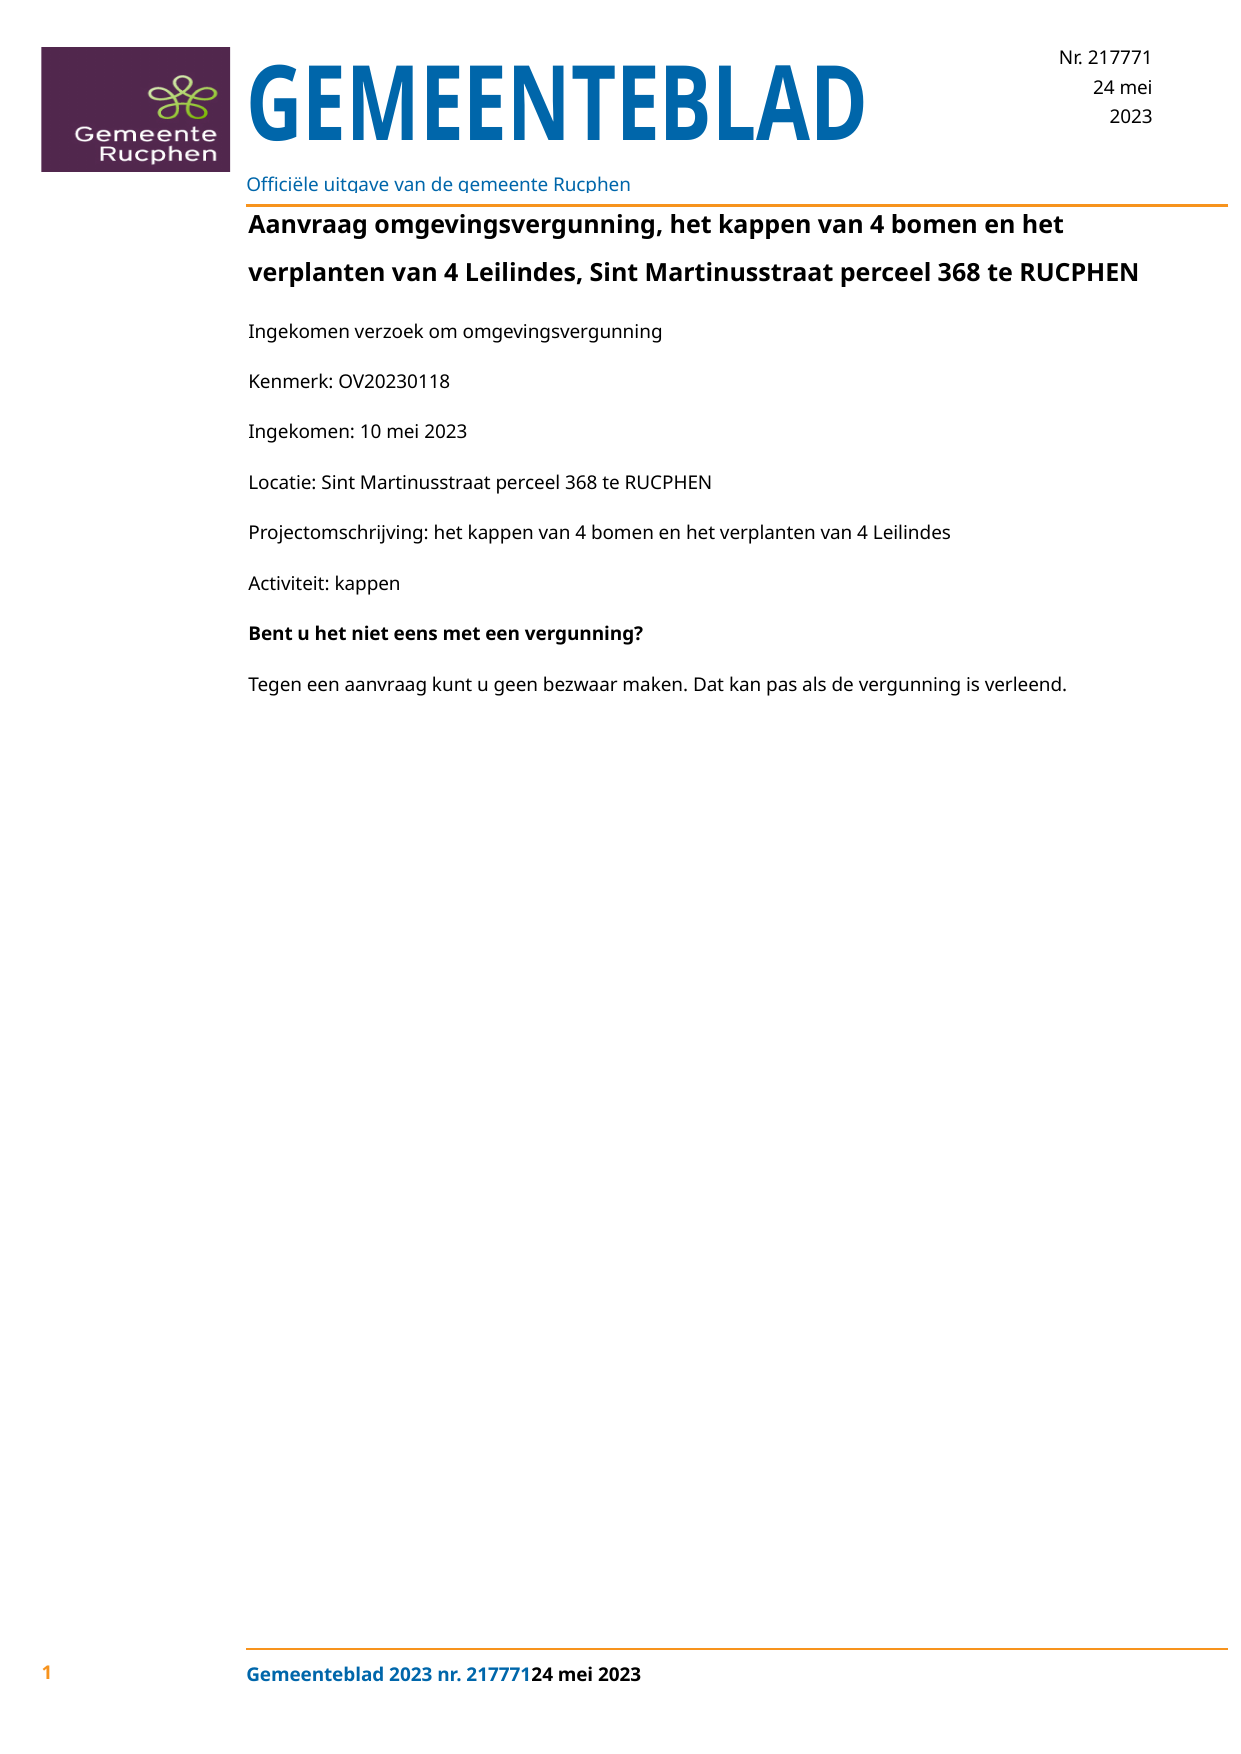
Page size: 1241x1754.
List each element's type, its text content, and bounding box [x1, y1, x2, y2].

text Locatie: Sint Martinusstraat perceel 368 te RUCPHEN [248, 469, 1152, 495]
text Ingekomen verzoek om omgevingsvergunning [248, 318, 1152, 344]
text Bent u het niet eens met een vergunning? [248, 620, 1152, 646]
text Kenmerk: OV20230118 [248, 368, 1152, 394]
text Ingekomen: 10 mei 2023 [248, 419, 1152, 444]
text Tegen een aanvraag kunt u geen bezwaar maken. Dat kan pas als de vergunning is verleend. [248, 671, 1152, 697]
text Aanvraag omgevingsvergunning, het kappen van 4 bomen en het verplanten van 4 Leilindes, Sint Martinusstraat perceel 368 te RUCPHEN [248, 207, 1152, 288]
picture [41, 47, 231, 172]
text Activiteit: kappen [248, 570, 1152, 596]
text Projectomschrijving: het kappen van 4 bomen en het verplanten van 4 Leilindes [248, 519, 1152, 545]
